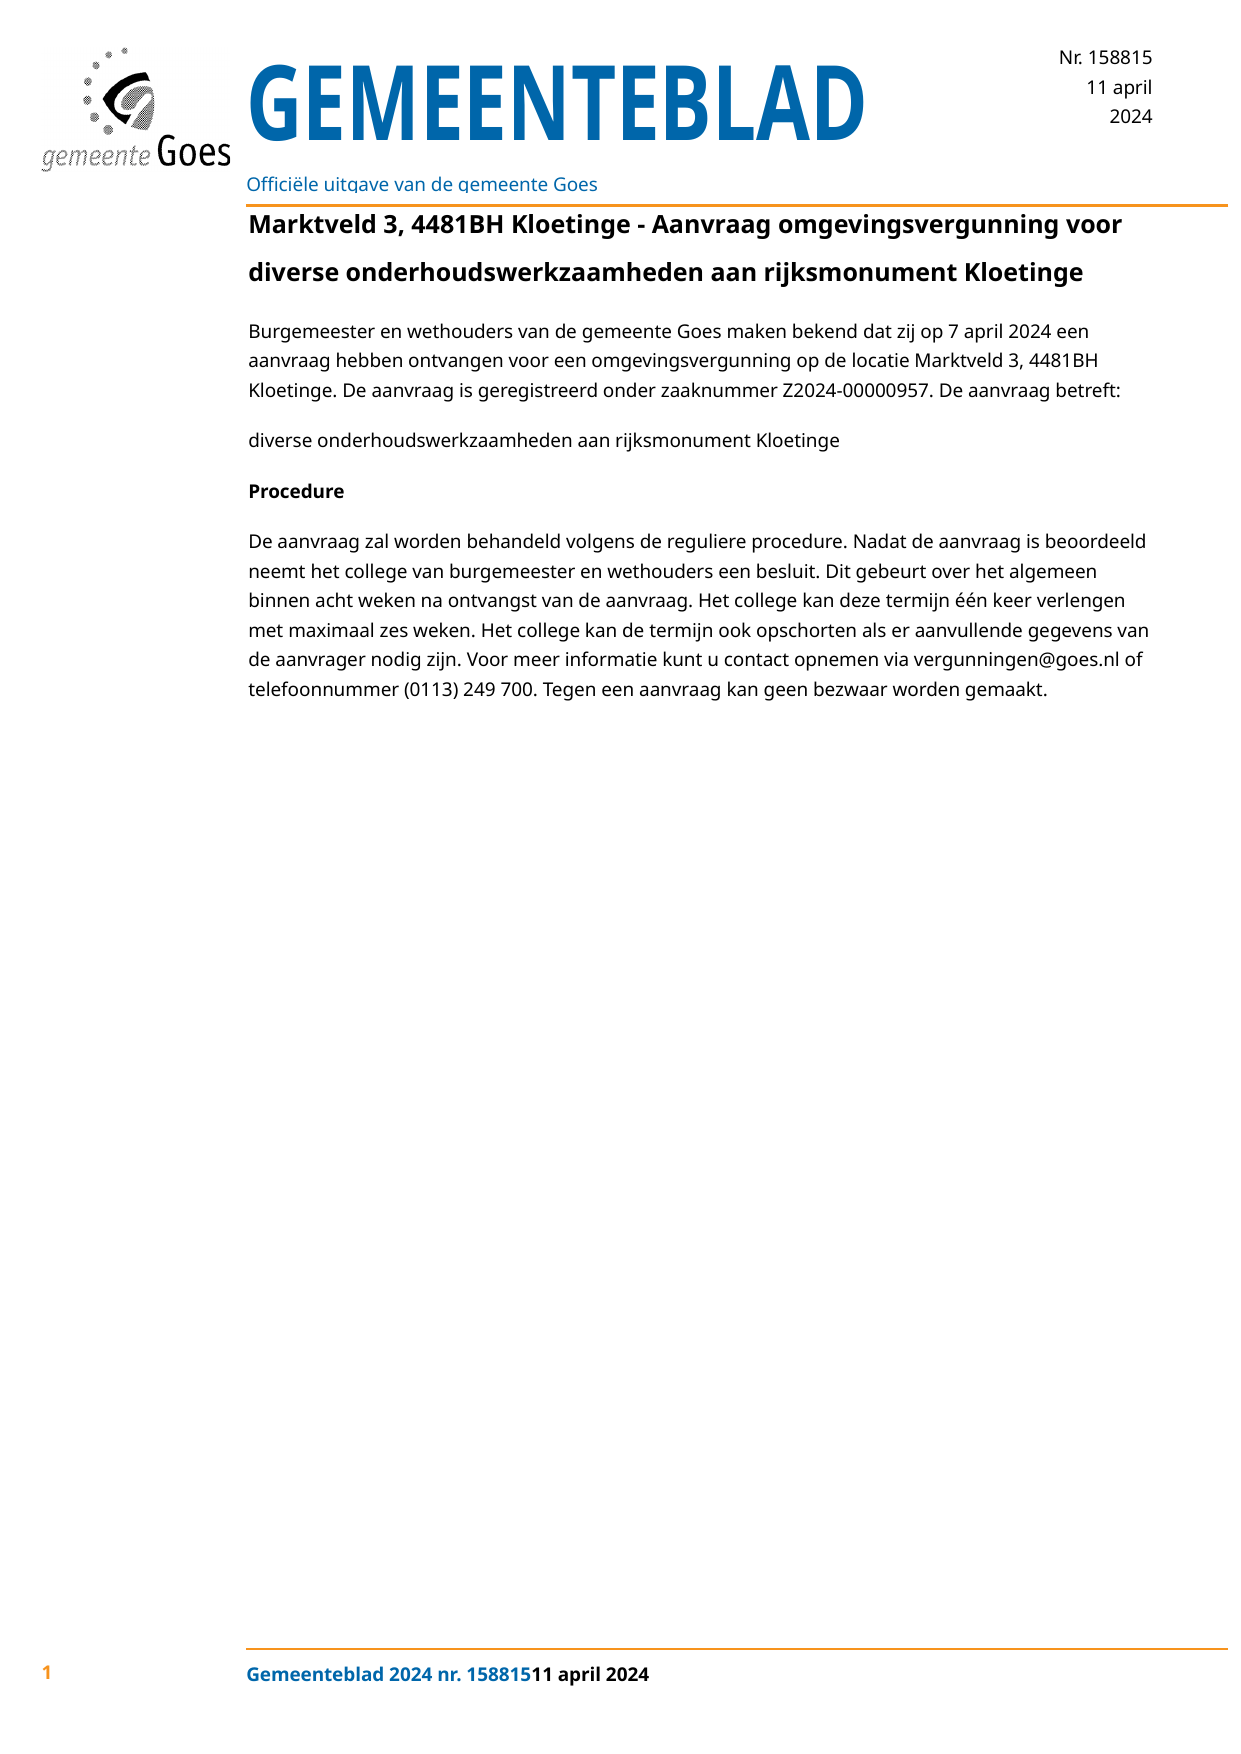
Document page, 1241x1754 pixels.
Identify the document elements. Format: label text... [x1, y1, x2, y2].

text Burgemeester en wethouders van de gemeente Goes maken bekend dat zij op 7 april 2024 een aanvraag hebben ontvangen voor een omgevingsvergunning op de locatie Marktveld 3, 4481BH Kloetinge. De aanvraag is geregistreerd onder zaaknummer Z2024-00000957. De aanvraag betreft: [248, 318, 1152, 403]
text De aanvraag zal worden behandeld volgens de reguliere procedure. Nadat de aanvraag is beoordeeld neemt het college van burgemeester en wethouders een besluit. Dit gebeurt over het algemeen binnen acht weken na ontvangst van de aanvraag. Het college kan deze termijn één keer verlengen met maximaal zes weken. Het college kan de termijn ook opschorten als er aanvullende gegevens van de aanvrager nodig zijn. Voor meer informatie kunt u contact opnemen via vergunningen@goes.nl of telefoonnummer (0113) 249 700. Tegen een aanvraag kan geen bezwaar worden gemaakt. [248, 528, 1152, 702]
text Procedure [248, 478, 1152, 504]
picture [41, 47, 231, 172]
text diverse onderhoudswerkzaamheden aan rijksmonument Kloetinge [248, 427, 1152, 453]
text Marktveld 3, 4481BH Kloetinge - Aanvraag omgevingsvergunning voor diverse onderhoudswerkzaamheden aan rijksmonument Kloetinge [248, 207, 1152, 288]
